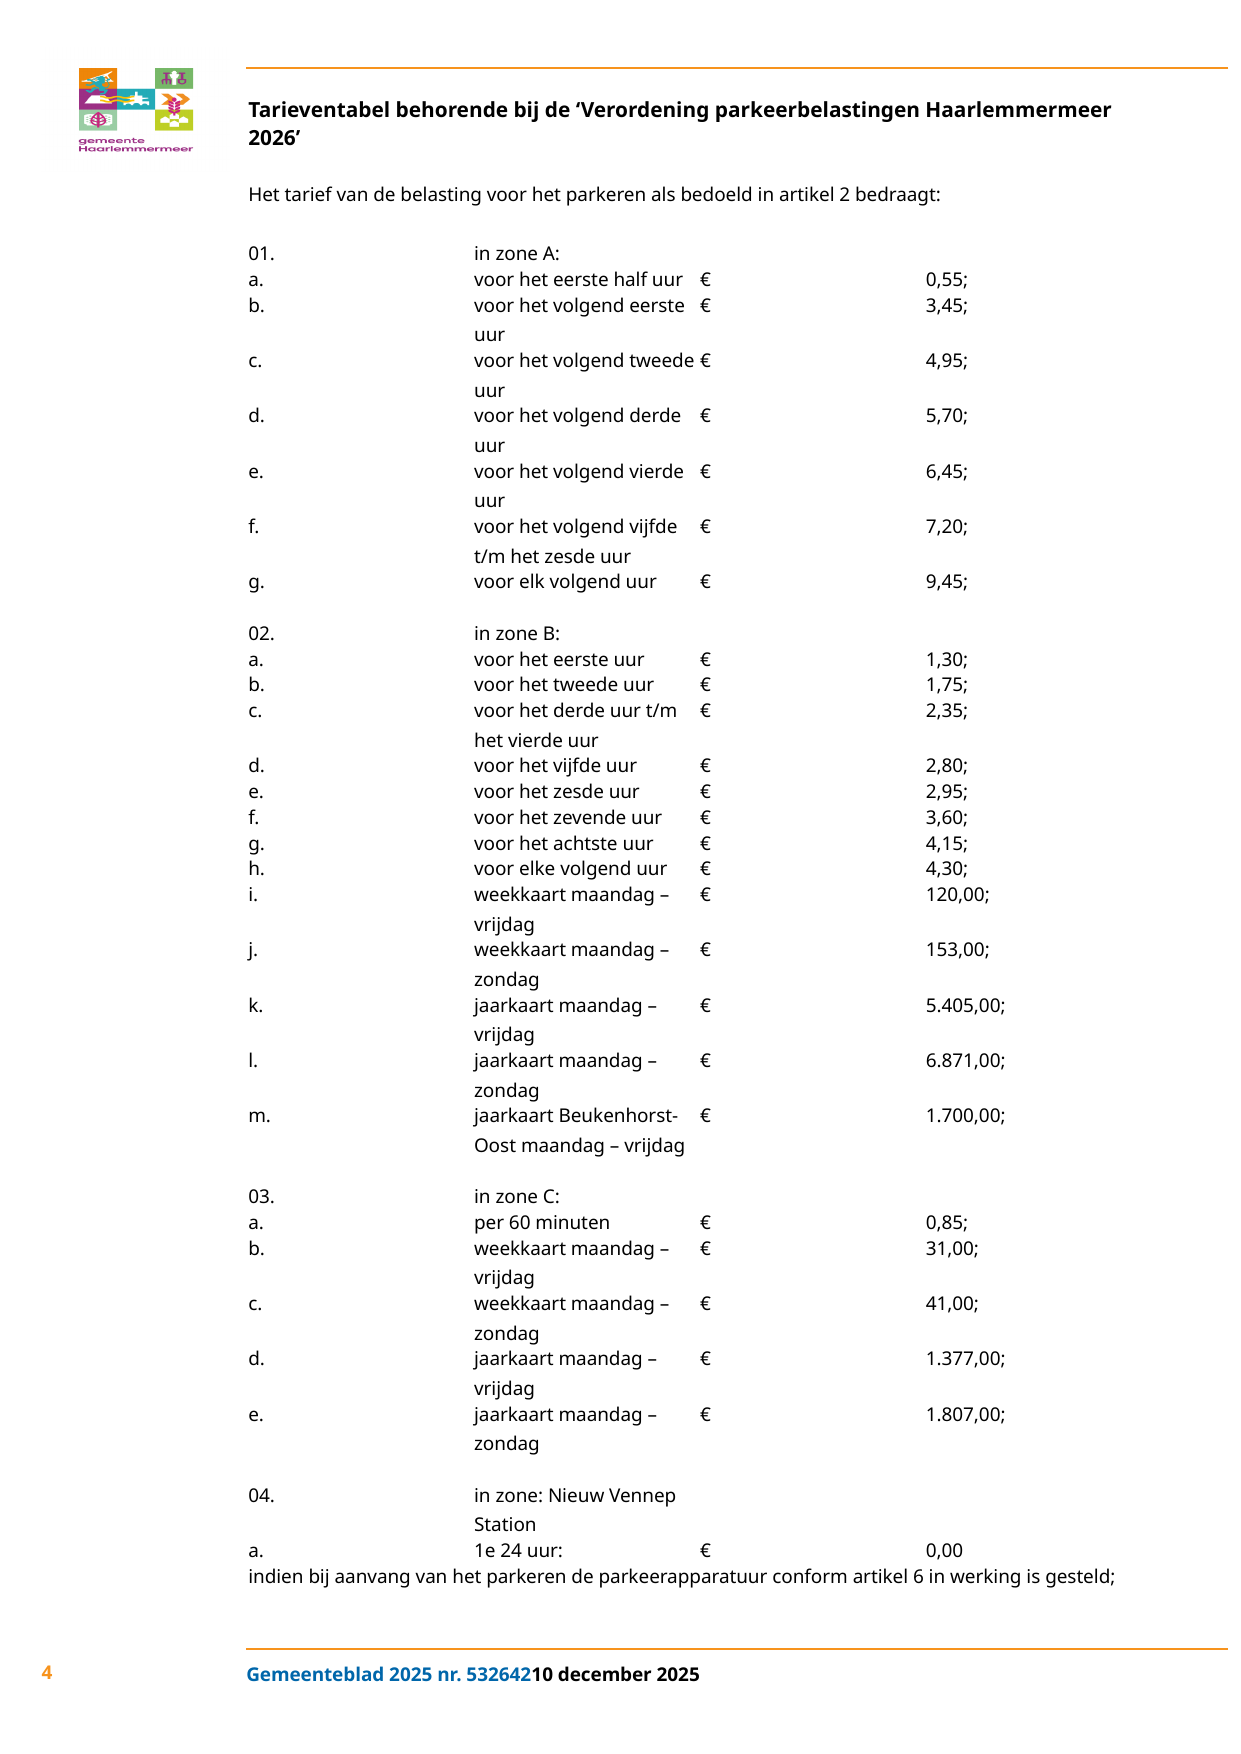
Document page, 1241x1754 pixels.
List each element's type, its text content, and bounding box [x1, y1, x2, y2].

table_cell jaarkaart maandag – vrijdag [474, 992, 700, 1047]
table_cell 41,00; [926, 1290, 1152, 1346]
table_cell € [700, 292, 926, 347]
table_cell per 60 minuten [474, 1209, 700, 1235]
table_cell 6.871,00; [926, 1047, 1152, 1102]
table_cell € [700, 778, 926, 804]
table_cell [248, 1158, 474, 1183]
table_cell 02. [248, 620, 474, 646]
table_cell € [700, 569, 926, 594]
table_cell voor het achtste uur [474, 830, 700, 856]
table_cell [700, 1456, 926, 1482]
table_cell d. [248, 1346, 474, 1401]
table_cell € [700, 881, 926, 937]
table_cell [474, 594, 700, 620]
table_cell in zone C: [474, 1184, 700, 1209]
table_cell [926, 1158, 1152, 1183]
table_cell € [700, 1401, 926, 1456]
table_cell a. [248, 1209, 474, 1235]
table_header in zone A: [474, 241, 700, 266]
table_cell in zone: Nieuw Vennep Station [474, 1482, 700, 1537]
table_cell 4,30; [926, 856, 1152, 881]
table_cell € [700, 1346, 926, 1401]
table_cell d. [248, 753, 474, 778]
table_cell € [700, 458, 926, 513]
table_cell [474, 1158, 700, 1183]
table_cell c. [248, 697, 474, 753]
table_cell m. [248, 1103, 474, 1158]
table_cell 2,80; [926, 753, 1152, 778]
table_cell 1,75; [926, 672, 1152, 697]
table_cell € [700, 646, 926, 672]
table_cell [926, 1456, 1152, 1482]
table_cell € [700, 804, 926, 830]
table_cell [700, 594, 926, 620]
table_cell 1,30; [926, 646, 1152, 672]
table_cell voor het derde uur t/m het vierde uur [474, 697, 700, 753]
table_cell [700, 1482, 926, 1537]
table_cell [248, 594, 474, 620]
table_cell b. [248, 672, 474, 697]
table_cell voor het eerste half uur [474, 266, 700, 292]
table_cell voor het zesde uur [474, 778, 700, 804]
table_cell 31,00; [926, 1235, 1152, 1290]
table_header [700, 241, 926, 266]
table_cell e. [248, 778, 474, 804]
table_cell a. [248, 1537, 474, 1563]
table_cell 153,00; [926, 937, 1152, 992]
table_header 01. [248, 241, 474, 266]
table_cell [926, 1482, 1152, 1537]
table_cell voor het tweede uur [474, 672, 700, 697]
table_cell € [700, 403, 926, 458]
table_cell 9,45; [926, 569, 1152, 594]
table_cell c. [248, 348, 474, 403]
table_cell c. [248, 1290, 474, 1346]
table_cell € [700, 992, 926, 1047]
table_cell 120,00; [926, 881, 1152, 937]
table_cell [700, 1158, 926, 1183]
table_cell voor het volgend vijfde t/m het zesde uur [474, 513, 700, 569]
table_cell jaarkaart maandag – zondag [474, 1401, 700, 1456]
table_cell € [700, 856, 926, 881]
table_cell 2,95; [926, 778, 1152, 804]
table_cell [926, 594, 1152, 620]
table_cell f. [248, 513, 474, 569]
table_cell voor het volgend vierde uur [474, 458, 700, 513]
table_cell a. [248, 266, 474, 292]
table_cell voor het volgend derde uur [474, 403, 700, 458]
table_cell jaarkaart maandag – vrijdag [474, 1346, 700, 1401]
table_cell 3,45; [926, 292, 1152, 347]
table_cell 2,35; [926, 697, 1152, 753]
table_cell weekkaart maandag – zondag [474, 937, 700, 992]
text Het tarief van de belasting voor het parkeren als bedoeld in artikel 2 bedraagt: [248, 181, 1152, 207]
table_cell [700, 1184, 926, 1209]
table_cell 5.405,00; [926, 992, 1152, 1047]
table_cell € [700, 1235, 926, 1290]
table_cell 4,95; [926, 348, 1152, 403]
table_cell 04. [248, 1482, 474, 1537]
table_cell 1.807,00; [926, 1401, 1152, 1456]
table_cell f. [248, 804, 474, 830]
table_cell € [700, 753, 926, 778]
table_cell jaarkaart maandag – zondag [474, 1047, 700, 1102]
table_cell e. [248, 1401, 474, 1456]
table_cell € [700, 697, 926, 753]
table_cell k. [248, 992, 474, 1047]
table_cell € [700, 266, 926, 292]
table_cell [474, 1456, 700, 1482]
table_cell 0,85; [926, 1209, 1152, 1235]
table_cell voor het eerste uur [474, 646, 700, 672]
table_cell € [700, 1290, 926, 1346]
table_header [926, 241, 1152, 266]
table_cell 6,45; [926, 458, 1152, 513]
table_cell weekkaart maandag – zondag [474, 1290, 700, 1346]
table_cell in zone B: [474, 620, 700, 646]
table_cell 03. [248, 1184, 474, 1209]
table_cell 0,55; [926, 266, 1152, 292]
table_cell h. [248, 856, 474, 881]
table_cell € [700, 672, 926, 697]
table_cell indien bij aanvang van het parkeren de parkeerapparatuur conform artikel 6 in werking is gesteld; [248, 1563, 1152, 1589]
table_cell voor het zevende uur [474, 804, 700, 830]
table_cell € [700, 937, 926, 992]
table_cell [926, 1184, 1152, 1209]
table_cell 1.377,00; [926, 1346, 1152, 1401]
table_cell 7,20; [926, 513, 1152, 569]
table_cell [248, 1456, 474, 1482]
table_cell 0,00 [926, 1537, 1152, 1563]
table_cell j. [248, 937, 474, 992]
table_cell 1.700,00; [926, 1103, 1152, 1158]
table_cell voor het volgend eerste uur [474, 292, 700, 347]
table_cell € [700, 1537, 926, 1563]
table_cell € [700, 830, 926, 856]
picture [41, 47, 231, 172]
table_cell e. [248, 458, 474, 513]
table_cell weekkaart maandag – vrijdag [474, 881, 700, 937]
table_cell [700, 620, 926, 646]
table_cell l. [248, 1047, 474, 1102]
table_cell voor het vijfde uur [474, 753, 700, 778]
table_cell € [700, 348, 926, 403]
table_cell € [700, 1103, 926, 1158]
table_cell [926, 620, 1152, 646]
table_cell jaarkaart Beukenhorst-Oost maandag – vrijdag [474, 1103, 700, 1158]
table_cell 4,15; [926, 830, 1152, 856]
table_cell g. [248, 830, 474, 856]
table_cell weekkaart maandag – vrijdag [474, 1235, 700, 1290]
table_cell € [700, 1047, 926, 1102]
table_cell g. [248, 569, 474, 594]
table_cell a. [248, 646, 474, 672]
table_cell 3,60; [926, 804, 1152, 830]
table_cell voor elke volgend uur [474, 856, 700, 881]
text Tarieventabel behorende bij de ‘Verordening parkeerbelastingen Haarlemmermeer 2026’ [248, 95, 1152, 152]
table_cell 5,70; [926, 403, 1152, 458]
table_cell i. [248, 881, 474, 937]
table_cell d. [248, 403, 474, 458]
table_cell € [700, 513, 926, 569]
table_cell voor elk volgend uur [474, 569, 700, 594]
table_cell € [700, 1209, 926, 1235]
table_cell b. [248, 292, 474, 347]
table_cell voor het volgend tweede uur [474, 348, 700, 403]
table_cell 1e 24 uur: [474, 1537, 700, 1563]
table_cell b. [248, 1235, 474, 1290]
